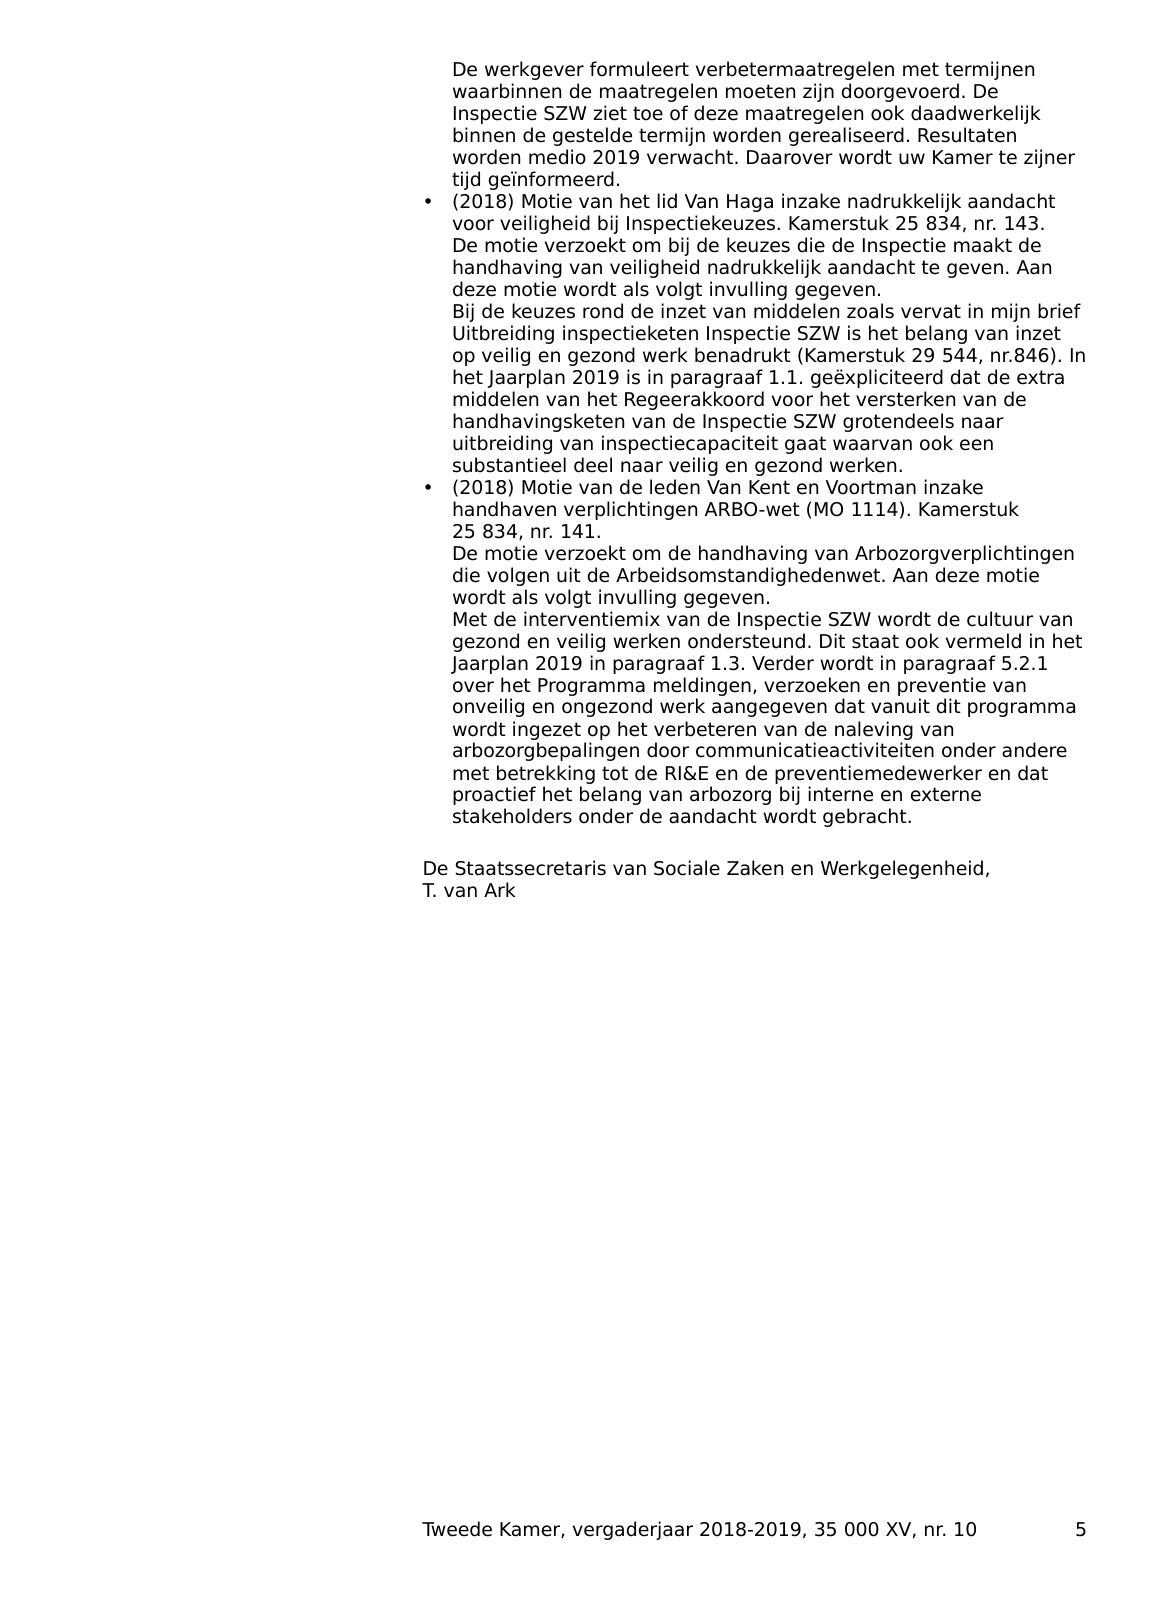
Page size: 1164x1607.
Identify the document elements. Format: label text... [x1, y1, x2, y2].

text • (2018) Motie van de leden Van Kent en Voortman inzake handhaven verplichtingen ARBO-wet (MO 1114). Kamerstuk 25 834, nr. 141. [422, 477, 1087, 543]
text • (2018) Motie van het lid Van Haga inzake nadrukkelijk aandacht voor veiligheid bij Inspectiekeuzes. Kamerstuk 25 834, nr. 143. [422, 191, 1087, 235]
text De motie verzoekt om de handhaving van Arbozorgverplichtingen die volgen uit de Arbeidsomstandighedenwet. Aan deze motie wordt als volgt invulling gegeven. [452, 543, 1087, 608]
text Bij de keuzes rond de inzet van middelen zoals vervat in mijn brief Uitbreiding inspectieketen Inspectie SZW is het belang van inzet op veilig en gezond werk benadrukt (Kamerstuk 29 544, nr.846). In het Jaarplan 2019 is in paragraaf 1.1. geëxpliciteerd dat de extra middelen van het Regeerakkoord voor het versterken van de handhavingsketen van de Inspectie SZW grotendeels naar uitbreiding van inspectiecapaciteit gaat waarvan ook een substantieel deel naar veilig en gezond werken. [452, 301, 1087, 477]
text De werkgever formuleert verbetermaatregelen met termijnen waarbinnen de maatregelen moeten zijn doorgevoerd. De Inspectie SZW ziet toe of deze maatregelen ook daadwerkelijk binnen de gestelde termijn worden gerealiseerd. Resultaten worden medio 2019 verwacht. Daarover wordt uw Kamer te zijner tijd geïnformeerd. [452, 59, 1087, 191]
text De Staatssecretaris van Sociale Zaken en Werkgelegenheid, T. van Ark [422, 858, 1087, 902]
text De motie verzoekt om bij de keuzes die de Inspectie maakt de handhaving van veiligheid nadrukkelijk aandacht te geven. Aan deze motie wordt als volgt invulling gegeven. [452, 235, 1087, 301]
text Met de interventiemix van de Inspectie SZW wordt de cultuur van gezond en veilig werken ondersteund. Dit staat ook vermeld in het Jaarplan 2019 in paragraaf 1.3. Verder wordt in paragraaf 5.2.1 over het Programma meldingen, verzoeken en preventie van onveilig en ongezond werk aangegeven dat vanuit dit programma wordt ingezet op het verbeteren van de naleving van arbozorgbepalingen door communicatieactiviteiten onder andere met betrekking tot de RI&E en de preventiemedewerker en dat proactief het belang van arbozorg bij interne en externe stakeholders onder de aandacht wordt gebracht. [452, 608, 1087, 828]
